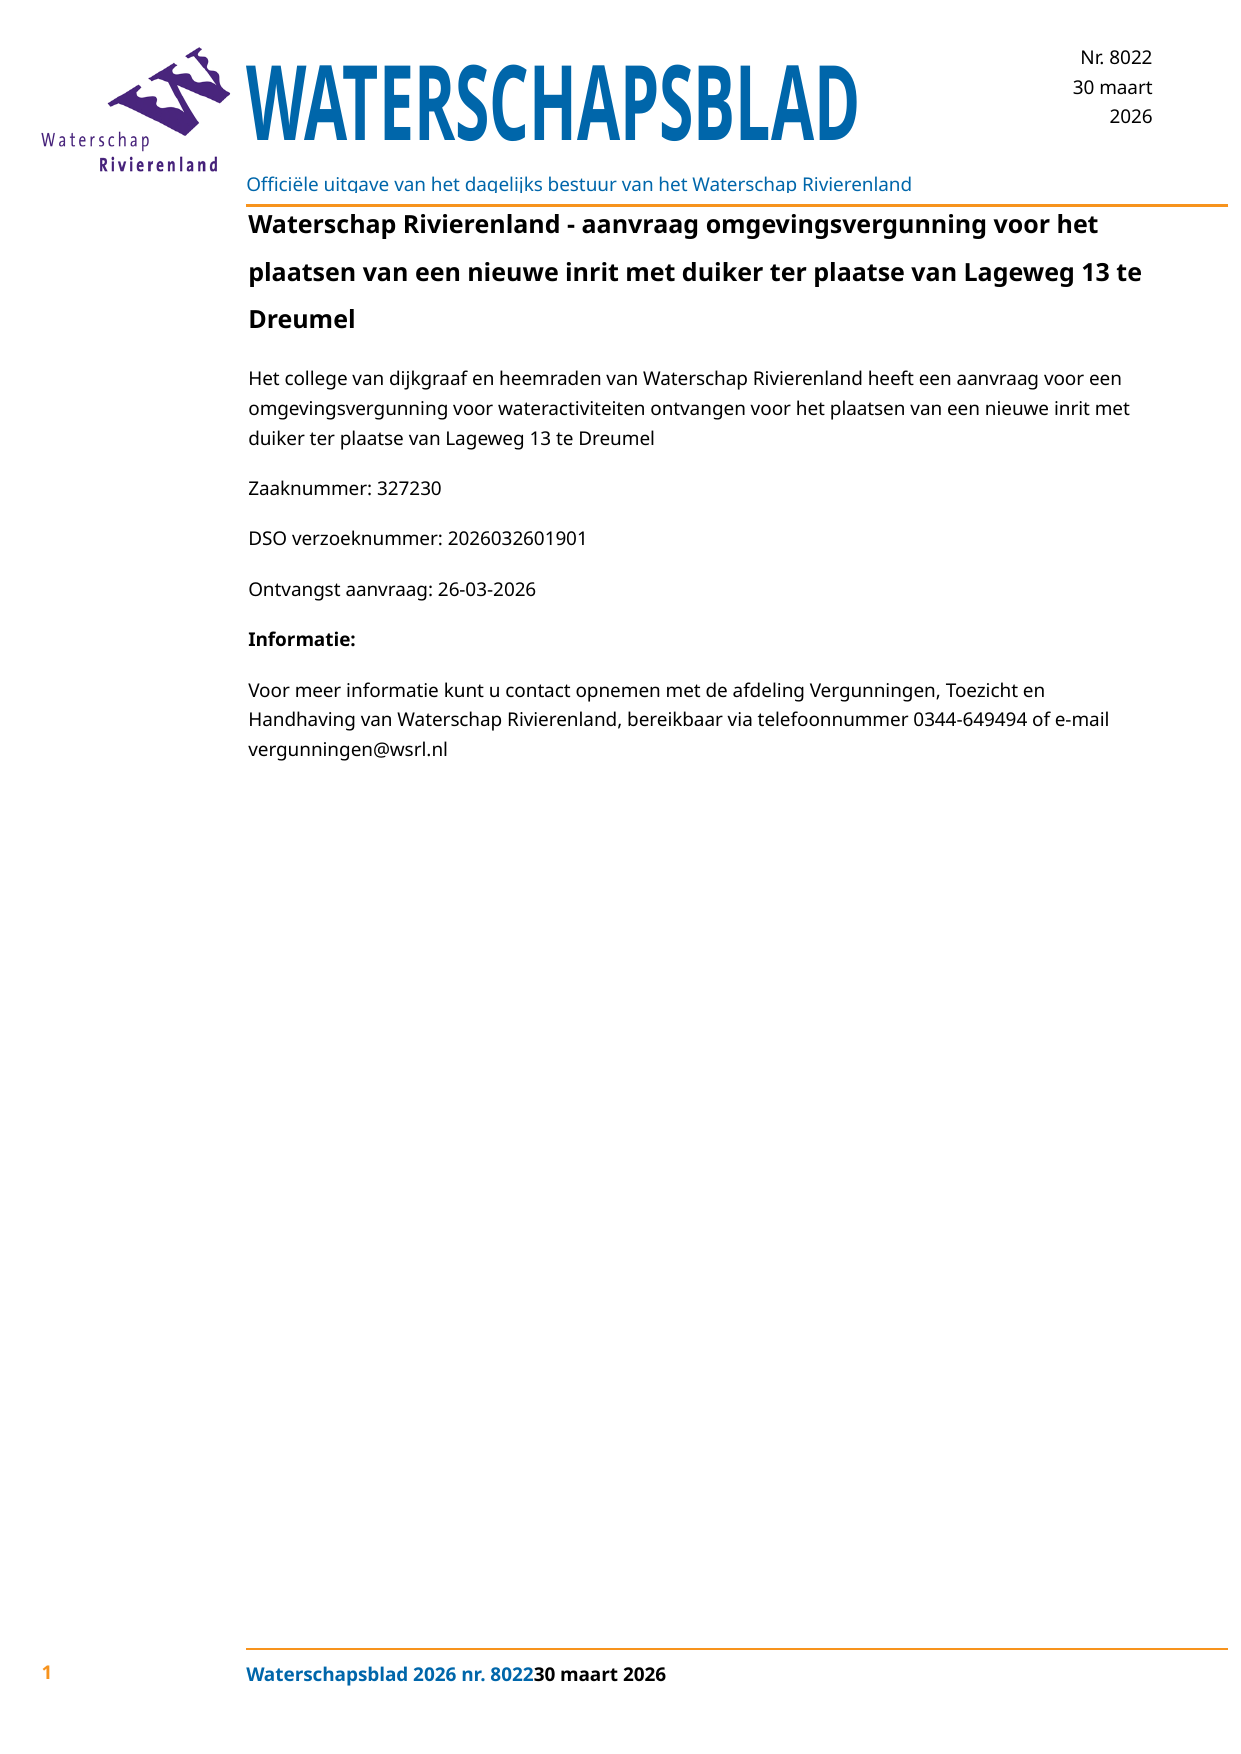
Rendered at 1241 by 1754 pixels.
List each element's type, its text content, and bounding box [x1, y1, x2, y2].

text Het college van dijkgraaf en heemraden van Waterschap Rivierenland heeft een aanvraag voor een omgevingsvergunning voor wateractiviteiten ontvangen voor het plaatsen van een nieuwe inrit met duiker ter plaatse van Lageweg 13 te Dreumel [248, 366, 1152, 450]
text Zaaknummer: 327230 [248, 475, 1152, 501]
text Ontvangst aanvraag: 26-03-2026 [248, 576, 1152, 602]
text Informatie: [248, 626, 1152, 652]
text Waterschap Rivierenland - aanvraag omgevingsvergunning voor het plaatsen van een nieuwe inrit met duiker ter plaatse van Lageweg 13 te Dreumel [248, 207, 1152, 336]
text Voor meer informatie kunt u contact opnemen met de afdeling Vergunningen, Toezicht en Handhaving van Waterschap Rivierenland, bereikbaar via telefoonnummer 0344-649494 of e-mail vergunningen@wsrl.nl [248, 677, 1152, 762]
text DSO verzoeknummer: 2026032601901 [248, 526, 1152, 551]
picture [41, 47, 231, 172]
